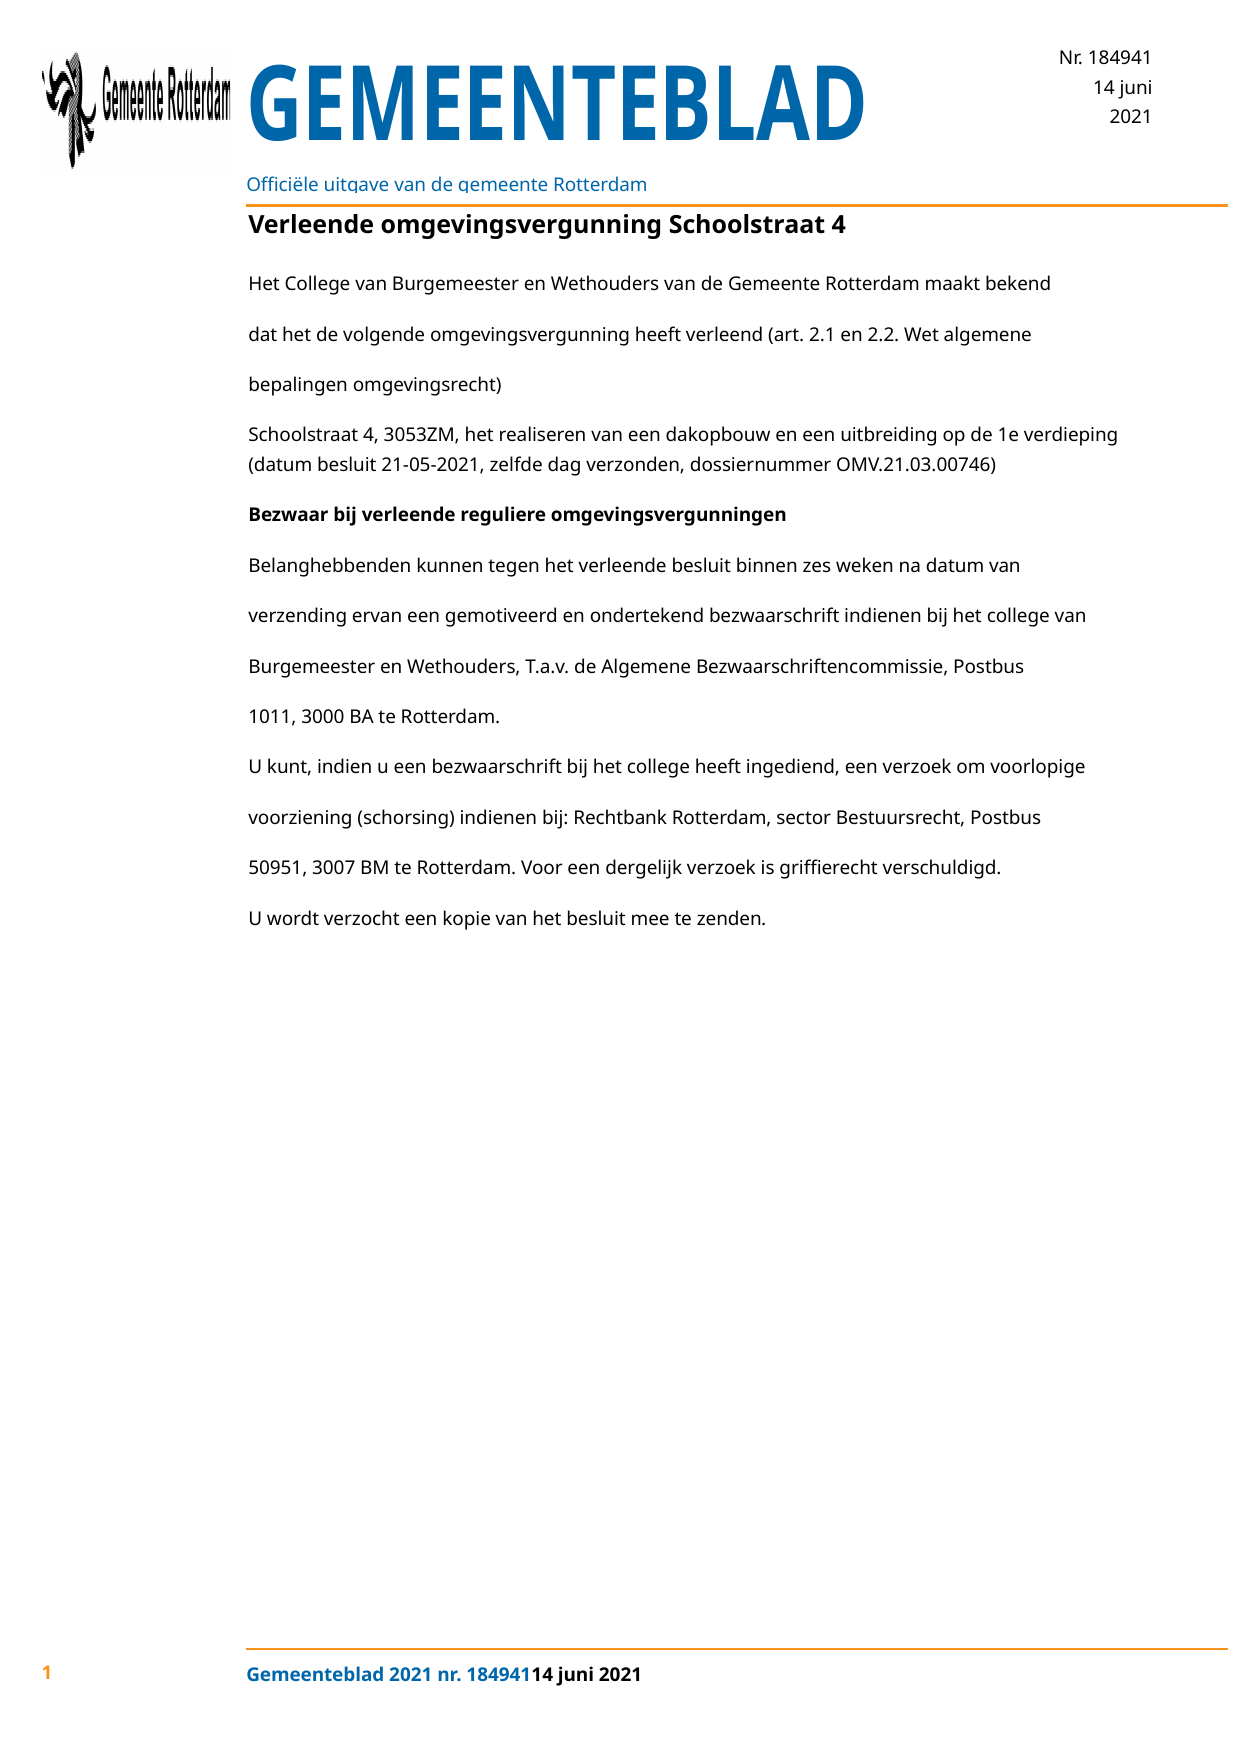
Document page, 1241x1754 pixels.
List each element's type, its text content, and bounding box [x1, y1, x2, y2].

text verzending ervan een gemotiveerd en ondertekend bezwaarschrift indienen bij het college van [248, 602, 1152, 628]
text 50951, 3007 BM te Rotterdam. Voor een dergelijk verzoek is griffierecht verschuldigd. [248, 854, 1152, 880]
text Verleende omgevingsvergunning Schoolstraat 4 [248, 207, 1152, 241]
text Burgemeester en Wethouders, T.a.v. de Algemene Bezwaarschriftencommissie, Postbus [248, 653, 1152, 678]
text Belanghebbenden kunnen tegen het verleende besluit binnen zes weken na datum van [248, 552, 1152, 578]
text 1011, 3000 BA te Rotterdam. [248, 703, 1152, 729]
text voorziening (schorsing) indienen bij: Rechtbank Rotterdam, sector Bestuursrecht, Postbus [248, 804, 1152, 830]
text dat het de volgende omgevingsvergunning heeft verleend (art. 2.1 en 2.2. Wet algemene [248, 321, 1152, 346]
text U wordt verzocht een kopie van het besluit mee te zenden. [248, 905, 1152, 931]
text U kunt, indien u een bezwaarschrift bij het college heeft ingediend, een verzoek om voorlopige [248, 754, 1152, 779]
picture [41, 47, 231, 172]
text Schoolstraat 4, 3053ZM, het realiseren van een dakopbouw en een uitbreiding op de 1e verdieping (datum besluit 21-05-2021, zelfde dag verzonden, dossiernummer OMV.21.03.00746) [248, 422, 1152, 477]
text Bezwaar bij verleende reguliere omgevingsvergunningen [248, 502, 1152, 527]
text bepalingen omgevingsrecht) [248, 371, 1152, 397]
text Het College van Burgemeester en Wethouders van de Gemeente Rotterdam maakt bekend [248, 270, 1152, 296]
